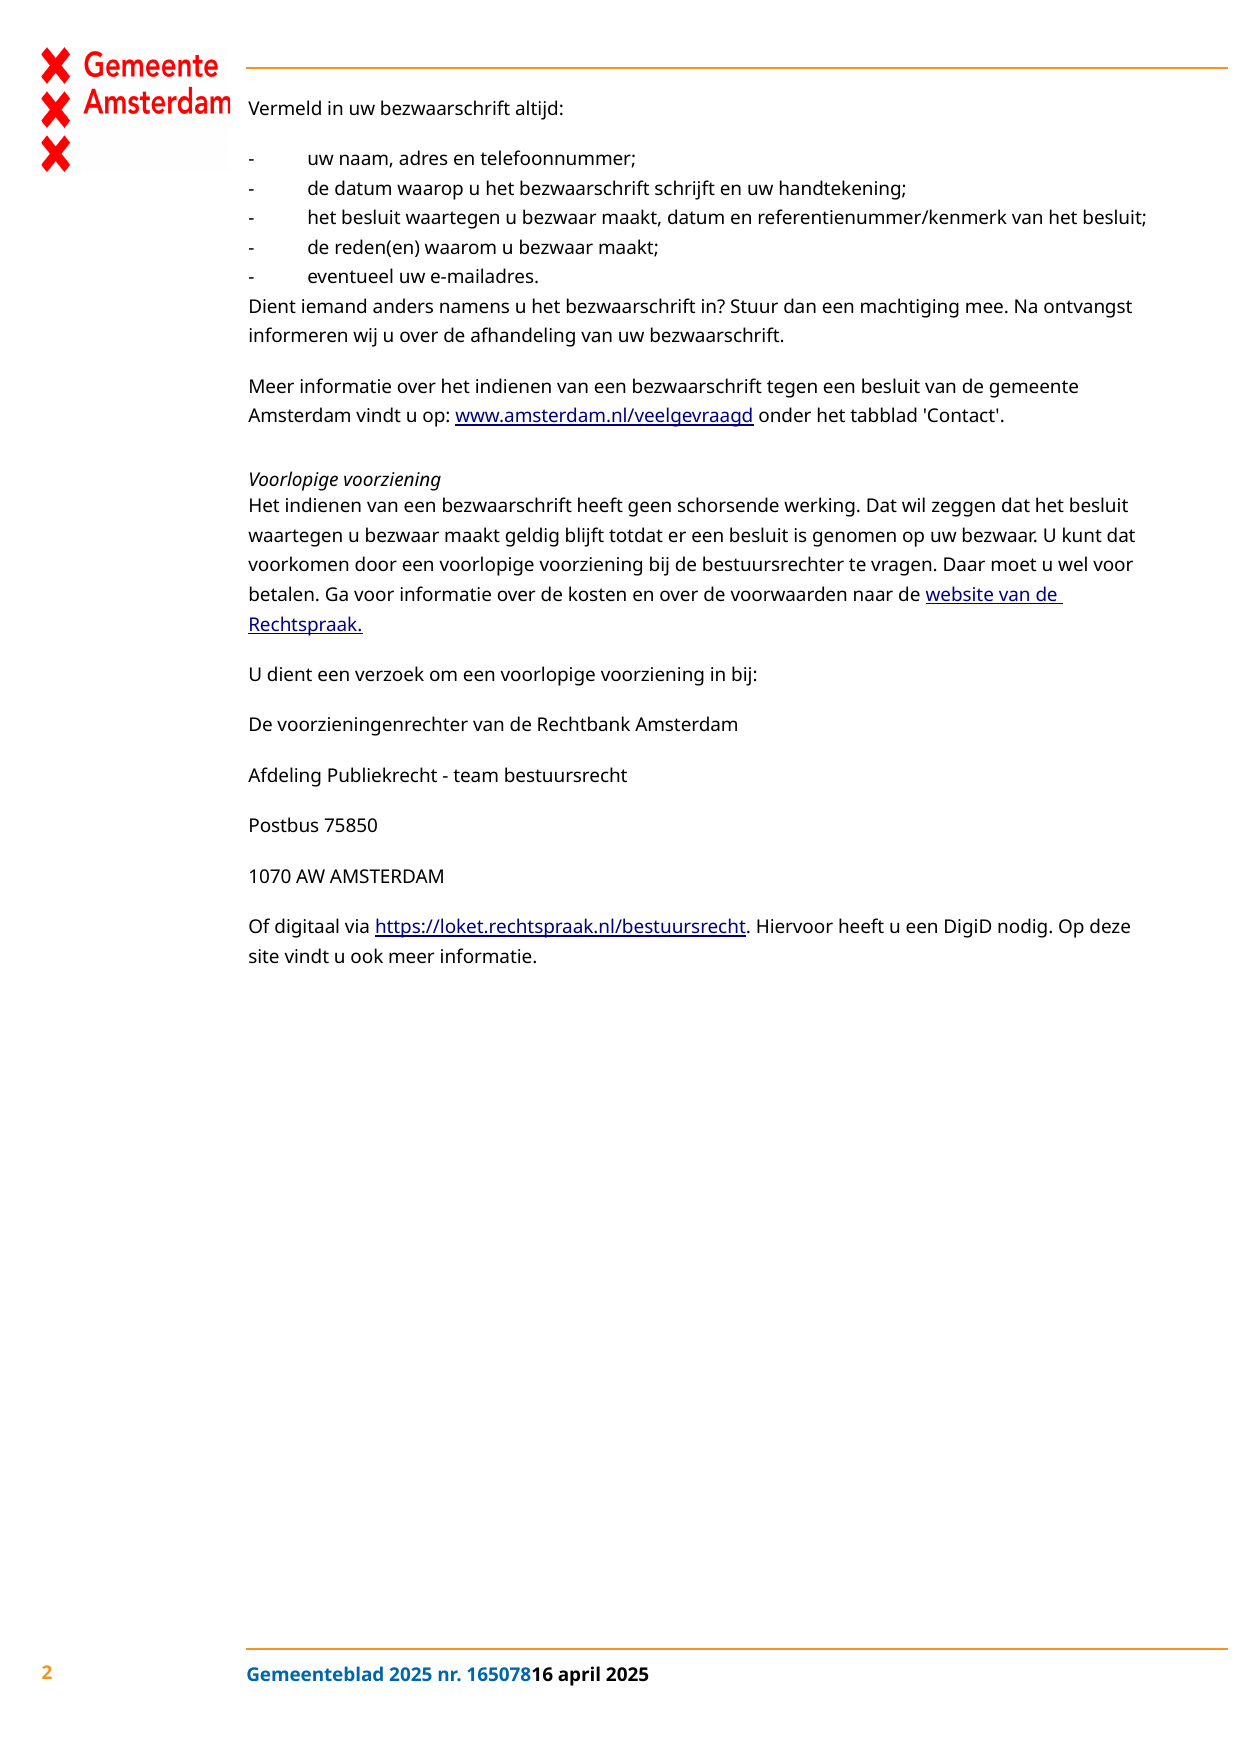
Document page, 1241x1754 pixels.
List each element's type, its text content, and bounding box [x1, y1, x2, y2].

list uw naam, adres en telefoonnummer; [248, 145, 1152, 171]
text Vermeld in uw bezwaarschrift altijd: [248, 95, 1152, 121]
picture [41, 47, 231, 172]
text U dient een verzoek om een voorlopige voorziening in bij: [248, 661, 1152, 687]
list eventueel uw e-mailadres. [248, 263, 1152, 289]
list het besluit waartegen u bezwaar maakt, datum en referentienummer/kenmerk van het besluit; [248, 204, 1152, 230]
text Voorlopige voorziening [248, 467, 1152, 492]
text De voorzieningenrechter van de Rechtbank Amsterdam [248, 712, 1152, 737]
text Postbus 75850 [248, 812, 1152, 838]
text Meer informatie over het indienen van een bezwaarschrift tegen een besluit van de gemeente Amsterdam vindt u op: www.amsterdam.nl/veelgevraagd onder het tabblad 'Contact'. [248, 373, 1152, 428]
text Of digitaal via https://loket.rechtspraak.nl/bestuursrecht. Hiervoor heeft u een DigiD nodig. Op deze site vindt u ook meer informatie. [248, 913, 1152, 968]
list de reden(en) waarom u bezwaar maakt; [248, 234, 1152, 260]
text Afdeling Publiekrecht - team bestuursrecht [248, 762, 1152, 788]
list de datum waarop u het bezwaarschrift schrijft en uw handtekening; [248, 175, 1152, 201]
text 1070 AW AMSTERDAM [248, 863, 1152, 888]
text Het indienen van een bezwaarschrift heeft geen schorsende werking. Dat wil zeggen dat het besluit waartegen u bezwaar maakt geldig blijft totdat er een besluit is genomen op uw bezwaar. U kunt dat voorkomen door een voorlopige voorziening bij de bestuursrechter te vragen. Daar moet u wel voor betalen. Ga voor informatie over de kosten en over de voorwaarden naar de website van de Rechtspraak. [248, 492, 1152, 636]
text Dient iemand anders namens u het bezwaarschrift in? Stuur dan een machtiging mee. Na ontvangst informeren wij u over de afhandeling van uw bezwaarschrift. [248, 293, 1152, 348]
